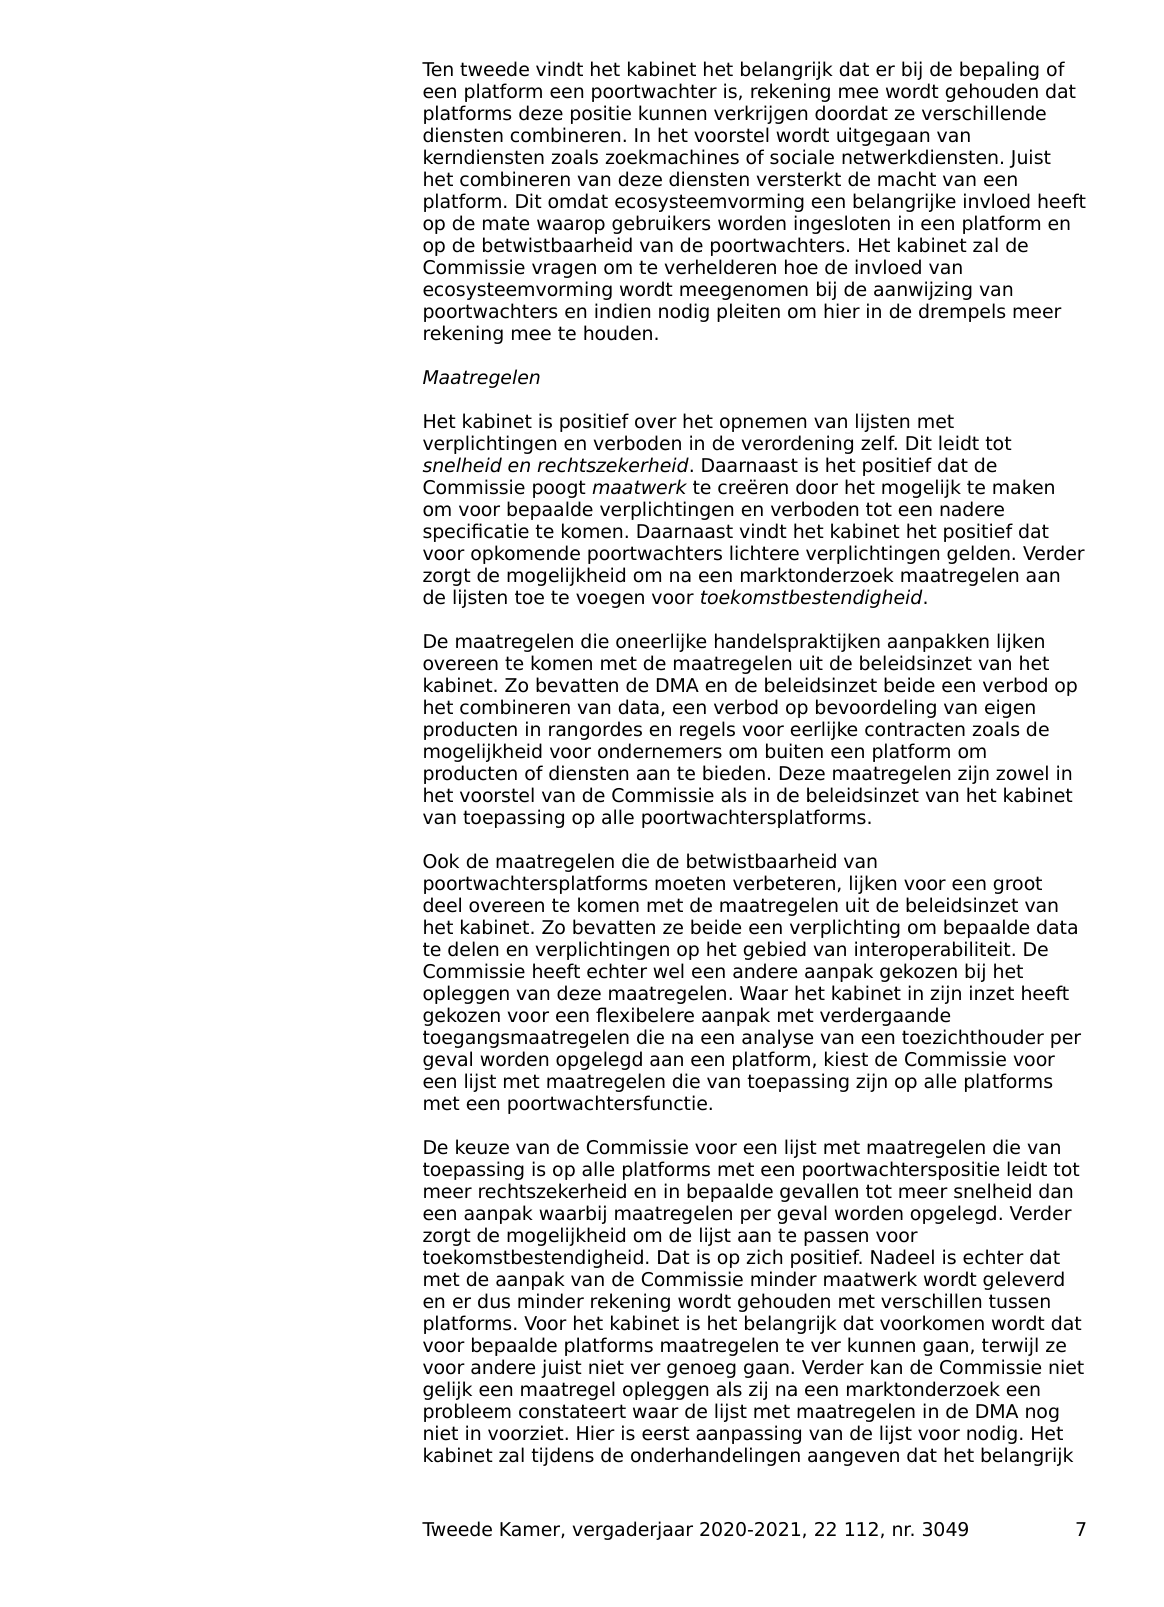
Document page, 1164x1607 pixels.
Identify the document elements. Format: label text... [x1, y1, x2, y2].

subtitle Maatregelen [422, 367, 1087, 389]
text De keuze van de Commissie voor een lijst met maatregelen die van toepassing is op alle platforms met een poortwachterspositie leidt tot meer rechtszekerheid en in bepaalde gevallen tot meer snelheid dan een aanpak waarbij maatregelen per geval worden opgelegd. Verder zorgt de mogelijkheid om de lijst aan te passen voor toekomstbestendigheid. Dat is op zich positief. Nadeel is echter dat met de aanpak van de Commissie minder maatwerk wordt geleverd en er dus minder rekening wordt gehouden met verschillen tussen platforms. Voor het kabinet is het belangrijk dat voorkomen wordt dat voor bepaalde platforms maatregelen te ver kunnen gaan, terwijl ze voor andere juist niet ver genoeg gaan. Verder kan de Commissie niet gelijk een maatregel opleggen als zij na een marktonderzoek een probleem constateert waar de lijst met maatregelen in de DMA nog niet in voorziet. Hier is eerst aanpassing van de lijst voor nodig. Het kabinet zal tijdens de onderhandelingen aangeven dat het belangrijk [422, 1137, 1087, 1467]
text Ten tweede vindt het kabinet het belangrijk dat er bij de bepaling of een platform een poortwachter is, rekening mee wordt gehouden dat platforms deze positie kunnen verkrijgen doordat ze verschillende diensten combineren. In het voorstel wordt uitgegaan van kerndiensten zoals zoekmachines of sociale netwerkdiensten. Juist het combineren van deze diensten versterkt de macht van een platform. Dit omdat ecosysteemvorming een belangrijke invloed heeft op de mate waarop gebruikers worden ingesloten in een platform en op de betwistbaarheid van de poortwachters. Het kabinet zal de Commissie vragen om te verhelderen hoe de invloed van ecosysteemvorming wordt meegenomen bij de aanwijzing van poortwachters en indien nodig pleiten om hier in de drempels meer rekening mee te houden. [422, 59, 1087, 345]
text Ook de maatregelen die de betwistbaarheid van poortwachtersplatforms moeten verbeteren, lijken voor een groot deel overeen te komen met de maatregelen uit de beleidsinzet van het kabinet. Zo bevatten ze beide een verplichting om bepaalde data te delen en verplichtingen op het gebied van interoperabiliteit. De Commissie heeft echter wel een andere aanpak gekozen bij het opleggen van deze maatregelen. Waar het kabinet in zijn inzet heeft gekozen voor een flexibelere aanpak met verdergaande toegangsmaatregelen die na een analyse van een toezichthouder per geval worden opgelegd aan een platform, kiest de Commissie voor een lijst met maatregelen die van toepassing zijn op alle platforms met een poortwachtersfunctie. [422, 851, 1087, 1115]
text De maatregelen die oneerlijke handelspraktijken aanpakken lijken overeen te komen met de maatregelen uit de beleidsinzet van het kabinet. Zo bevatten de DMA en de beleidsinzet beide een verbod op het combineren van data, een verbod op bevoordeling van eigen producten in rangordes en regels voor eerlijke contracten zoals de mogelijkheid voor ondernemers om buiten een platform om producten of diensten aan te bieden. Deze maatregelen zijn zowel in het voorstel van de Commissie als in de beleidsinzet van het kabinet van toepassing op alle poortwachtersplatforms. [422, 631, 1087, 829]
text Het kabinet is positief over het opnemen van lijsten met verplichtingen en verboden in de verordening zelf. Dit leidt tot snelheid en rechtszekerheid. Daarnaast is het positief dat de Commissie poogt maatwerk te creëren door het mogelijk te maken om voor bepaalde verplichtingen en verboden tot een nadere specificatie te komen. Daarnaast vindt het kabinet het positief dat voor opkomende poortwachters lichtere verplichtingen gelden. Verder zorgt de mogelijkheid om na een marktonderzoek maatregelen aan de lijsten toe te voegen voor toekomstbestendigheid. [422, 411, 1087, 609]
